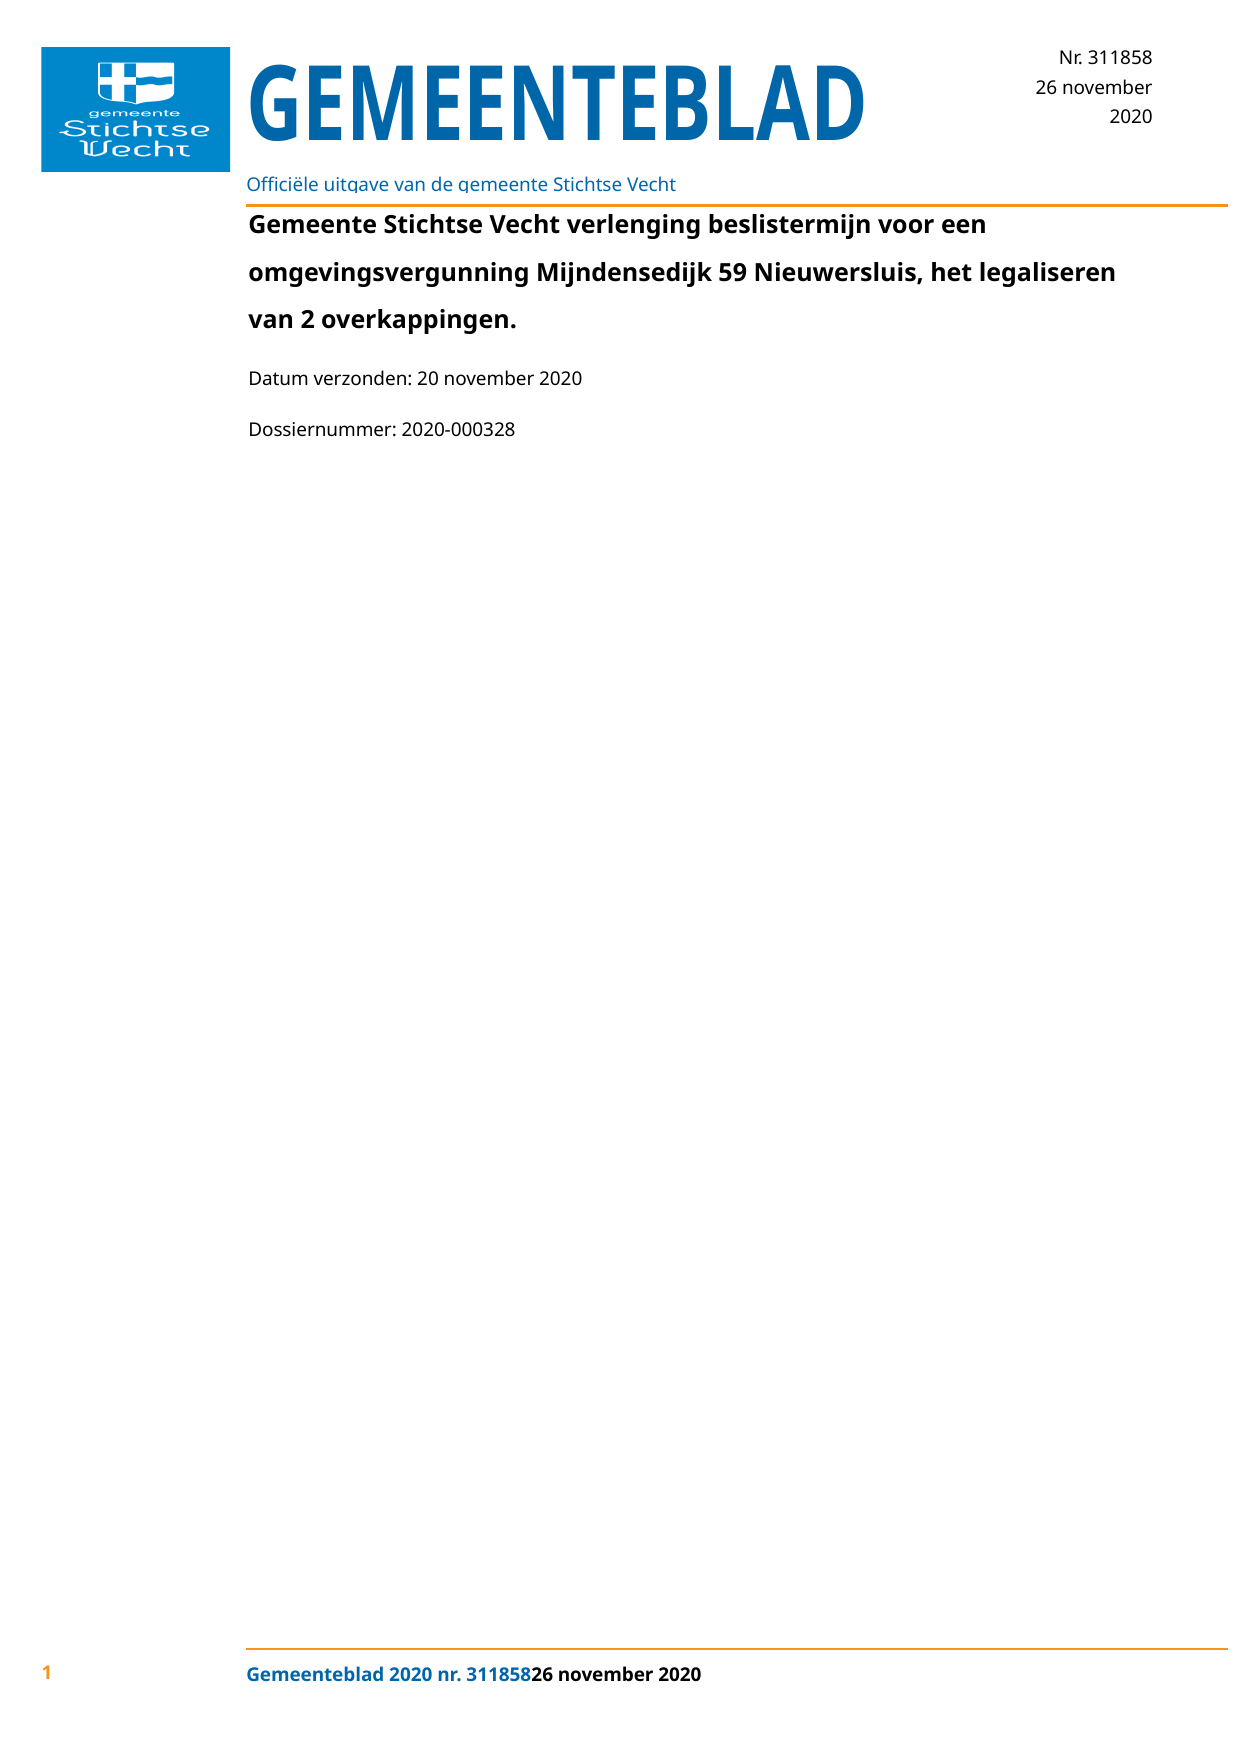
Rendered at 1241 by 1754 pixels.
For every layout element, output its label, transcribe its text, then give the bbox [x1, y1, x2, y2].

text Datum verzonden: 20 november 2020 [248, 366, 1152, 391]
text Dossiernummer: 2020-000328 [248, 416, 1152, 442]
text Gemeente Stichtse Vecht verlenging beslistermijn voor een omgevingsvergunning Mijndensedijk 59 Nieuwersluis, het legaliseren van 2 overkappingen. [248, 207, 1152, 336]
picture [99, 63, 135, 101]
picture [137, 63, 174, 103]
